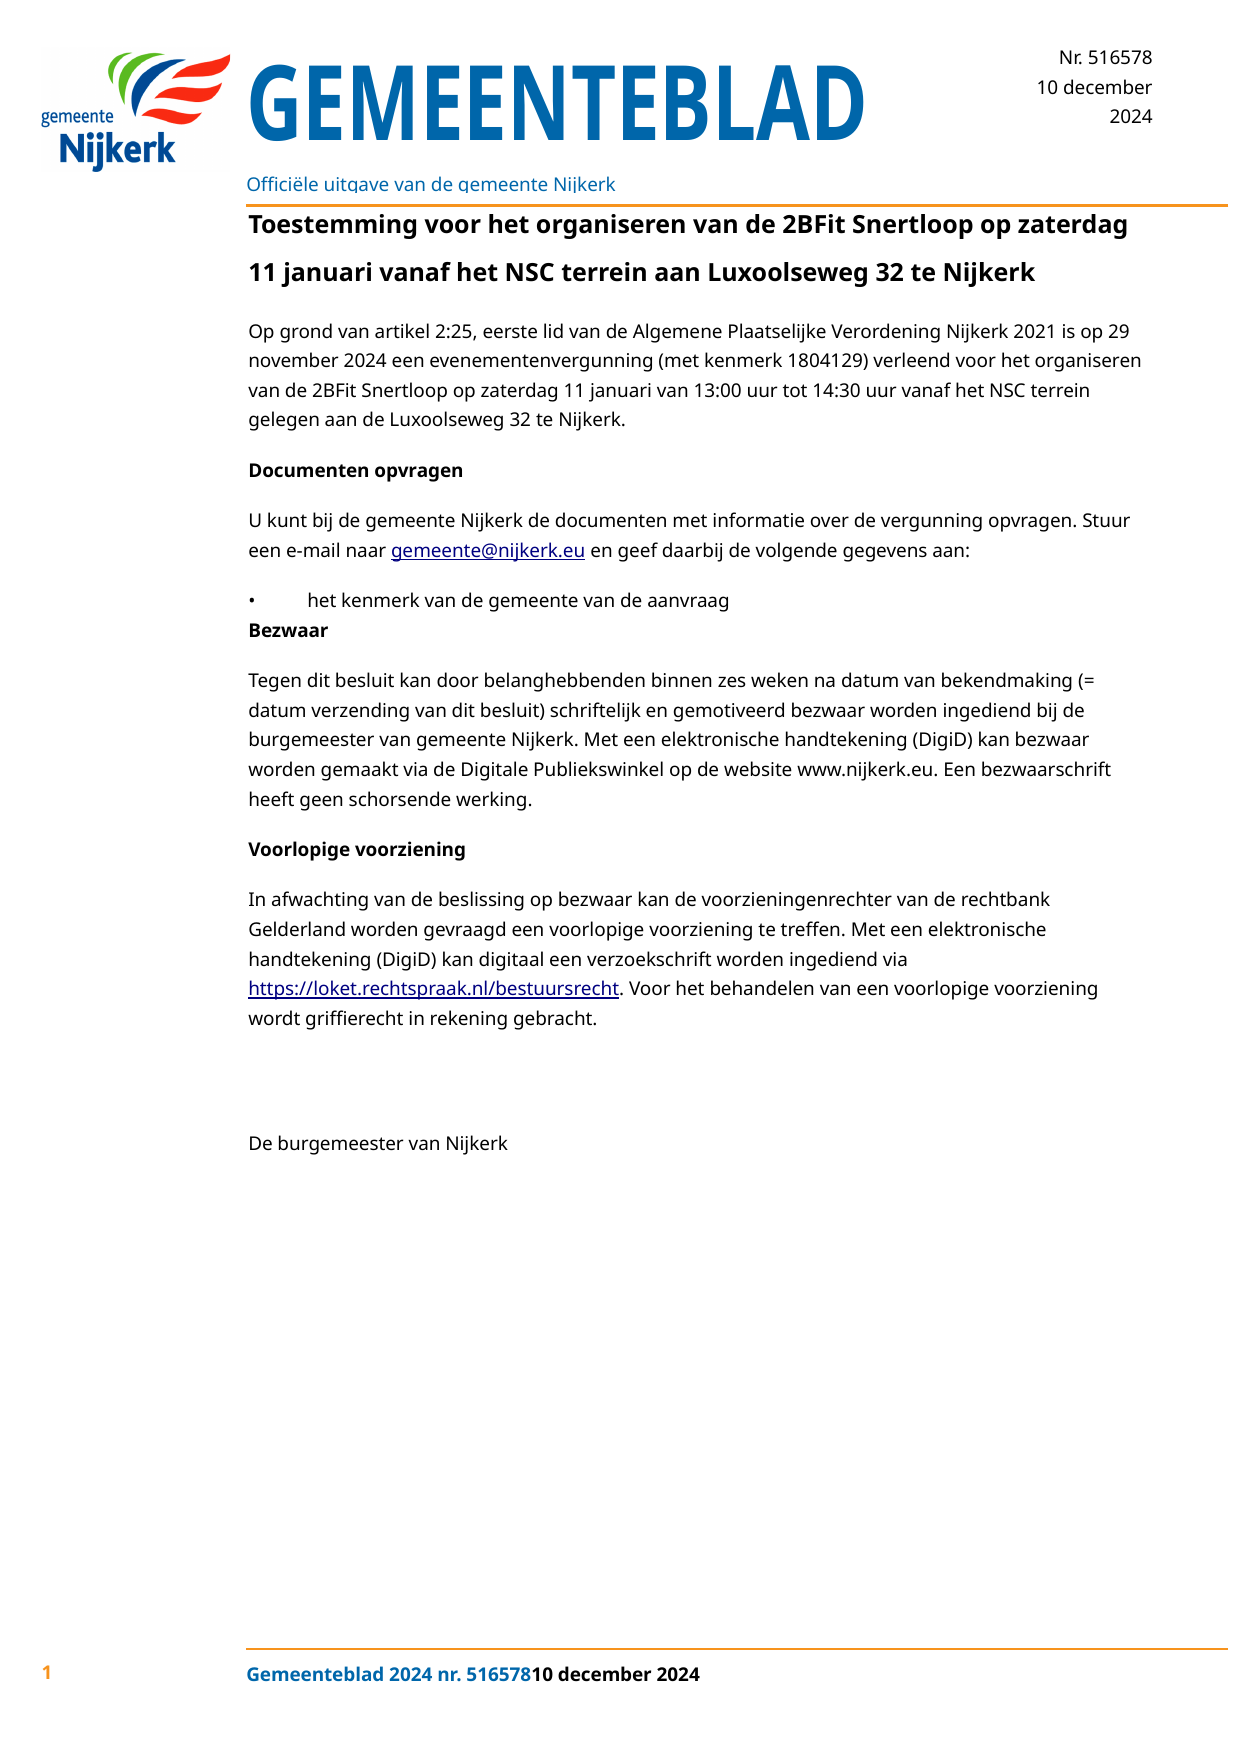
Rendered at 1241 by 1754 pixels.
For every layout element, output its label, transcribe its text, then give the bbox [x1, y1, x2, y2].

text Tegen dit besluit kan door belanghebbenden binnen zes weken na datum van bekendmaking (= datum verzending van dit besluit) schriftelijk en gemotiveerd bezwaar worden ingediend bij de burgemeester van gemeente Nijkerk. Met een elektronische handtekening (DigiD) kan bezwaar worden gemaakt via de Digitale Publiekswinkel op de website www.nijkerk.eu. Een bezwaarschrift heeft geen schorsende werking. [248, 667, 1152, 812]
text De burgemeester van Nijkerk [248, 1130, 1152, 1156]
text Voorlopige voorziening [248, 836, 1152, 862]
text Documenten opvragen [248, 457, 1152, 483]
text In afwachting van de beslissing op bezwaar kan de voorzieningenrechter van de rechtbank Gelderland worden gevraagd een voorlopige voorziening te treffen. Met een elektronische handtekening (DigiD) kan digitaal een verzoekschrift worden ingediend via https://loket.rechtspraak.nl/bestuursrecht. Voor het behandelen van een voorlopige voorziening wordt griffierecht in rekening gebracht. [248, 887, 1152, 1031]
text U kunt bij de gemeente Nijkerk de documenten met informatie over de vergunning opvragen. Stuur een e-mail naar gemeente@nijkerk.eu en geef daarbij de volgende gegevens aan: [248, 507, 1152, 563]
picture [41, 47, 231, 172]
text Toestemming voor het organiseren van de 2BFit Snertloop op zaterdag 11 januari vanaf het NSC terrein aan Luxoolseweg 32 te Nijkerk [248, 207, 1152, 288]
text Bezwaar [248, 617, 1152, 643]
text Op grond van artikel 2:25, eerste lid van de Algemene Plaatselijke Verordening Nijkerk 2021 is op 29 november 2024 een evenementenvergunning (met kenmerk 1804129) verleend voor het organiseren van de 2BFit Snertloop op zaterdag 11 januari van 13:00 uur tot 14:30 uur vanaf het NSC terrein gelegen aan de Luxoolseweg 32 te Nijkerk. [248, 318, 1152, 432]
list het kenmerk van de gemeente van de aanvraag [248, 587, 1152, 613]
